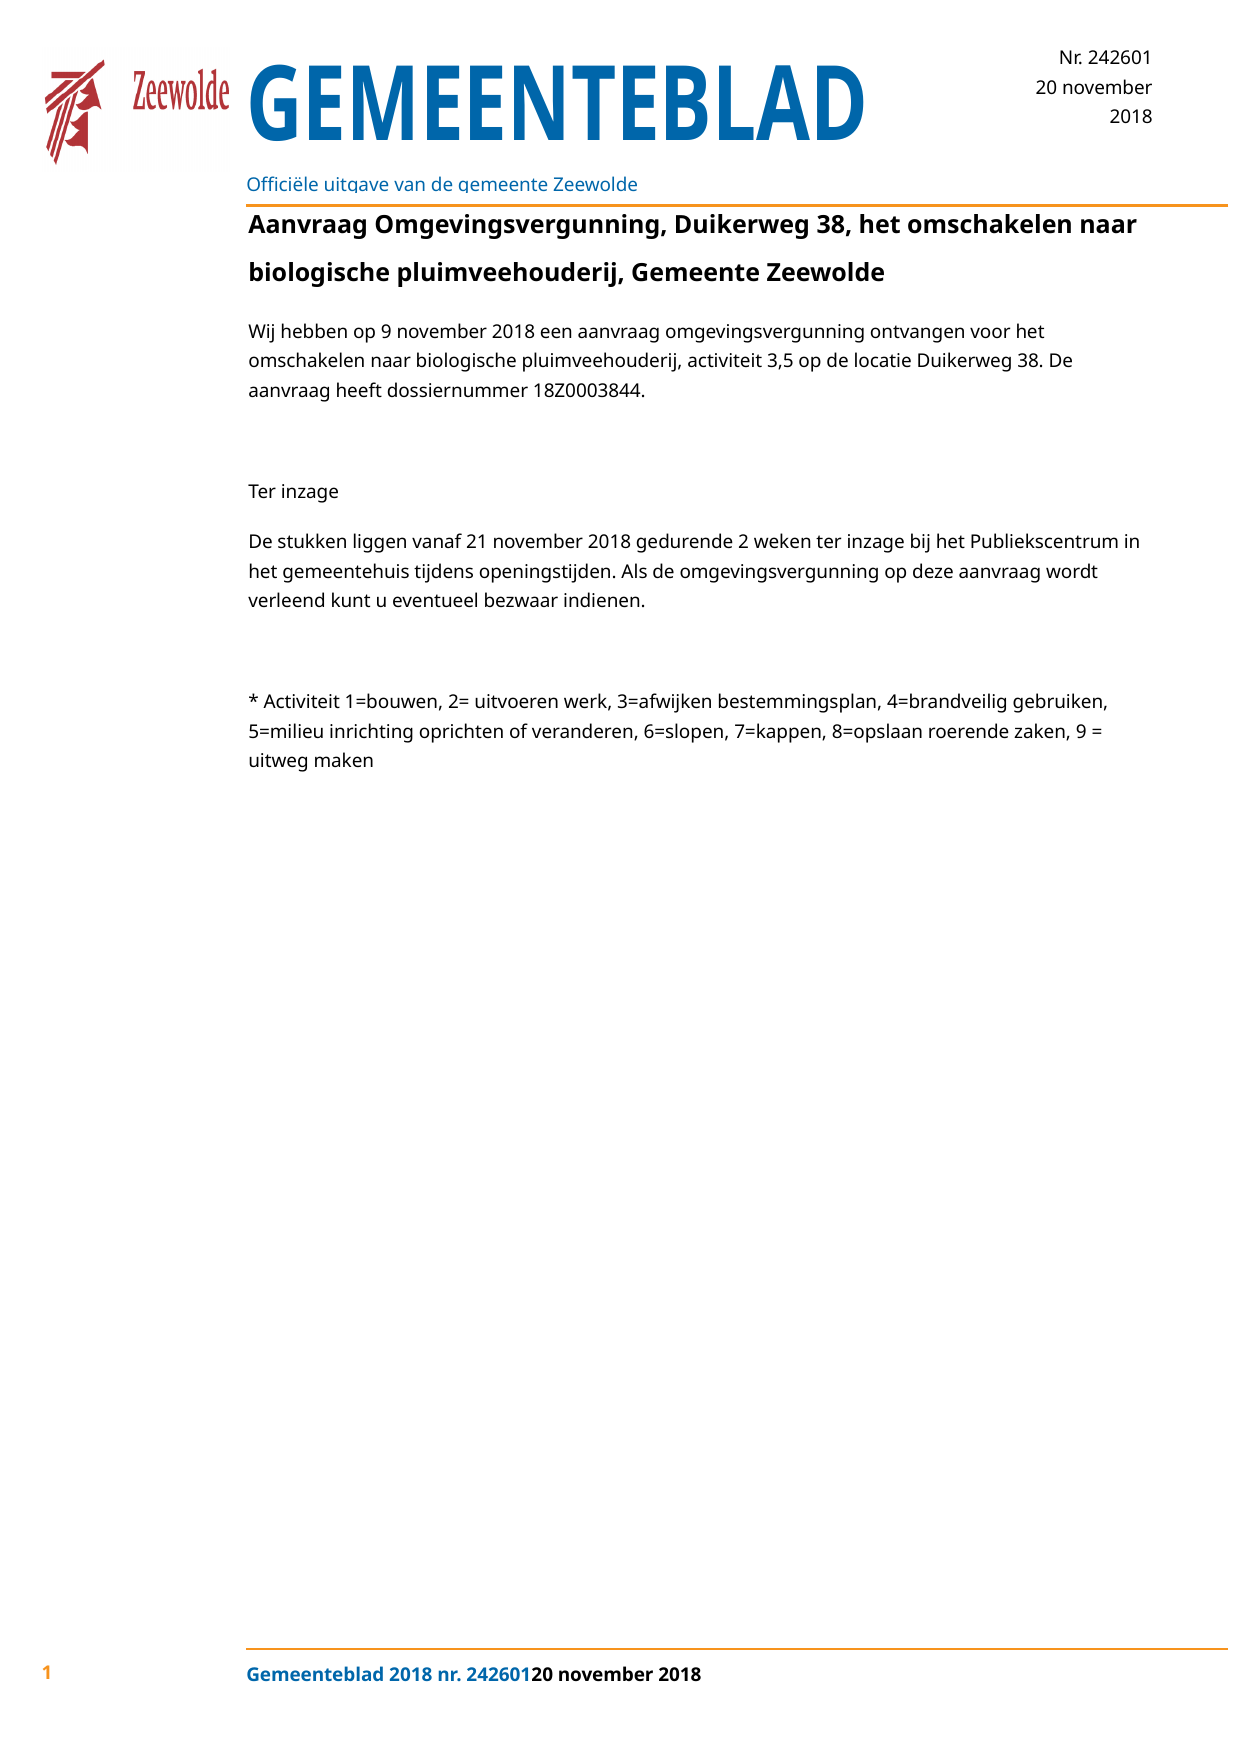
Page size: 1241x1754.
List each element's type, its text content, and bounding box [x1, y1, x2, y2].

text * Activiteit 1=bouwen, 2= uitvoeren werk, 3=afwijken bestemmingsplan, 4=brandveilig gebruiken, 5=milieu inrichting oprichten of veranderen, 6=slopen, 7=kappen, 8=opslaan roerende zaken, 9 = uitweg maken [248, 688, 1152, 773]
text Aanvraag Omgevingsvergunning, Duikerweg 38, het omschakelen naar biologische pluimveehouderij, Gemeente Zeewolde [248, 207, 1152, 288]
picture [41, 47, 231, 172]
text De stukken liggen vanaf 21 november 2018 gedurende 2 weken ter inzage bij het Publiekscentrum in het gemeentehuis tijdens openingstijden. Als de omgevingsvergunning op deze aanvraag wordt verleend kunt u eventueel bezwaar indienen. [248, 528, 1152, 613]
text Ter inzage [248, 478, 1152, 504]
text Wij hebben op 9 november 2018 een aanvraag omgevingsvergunning ontvangen voor het omschakelen naar biologische pluimveehouderij, activiteit 3,5 op de locatie Duikerweg 38. De aanvraag heeft dossiernummer 18Z0003844. [248, 318, 1152, 403]
